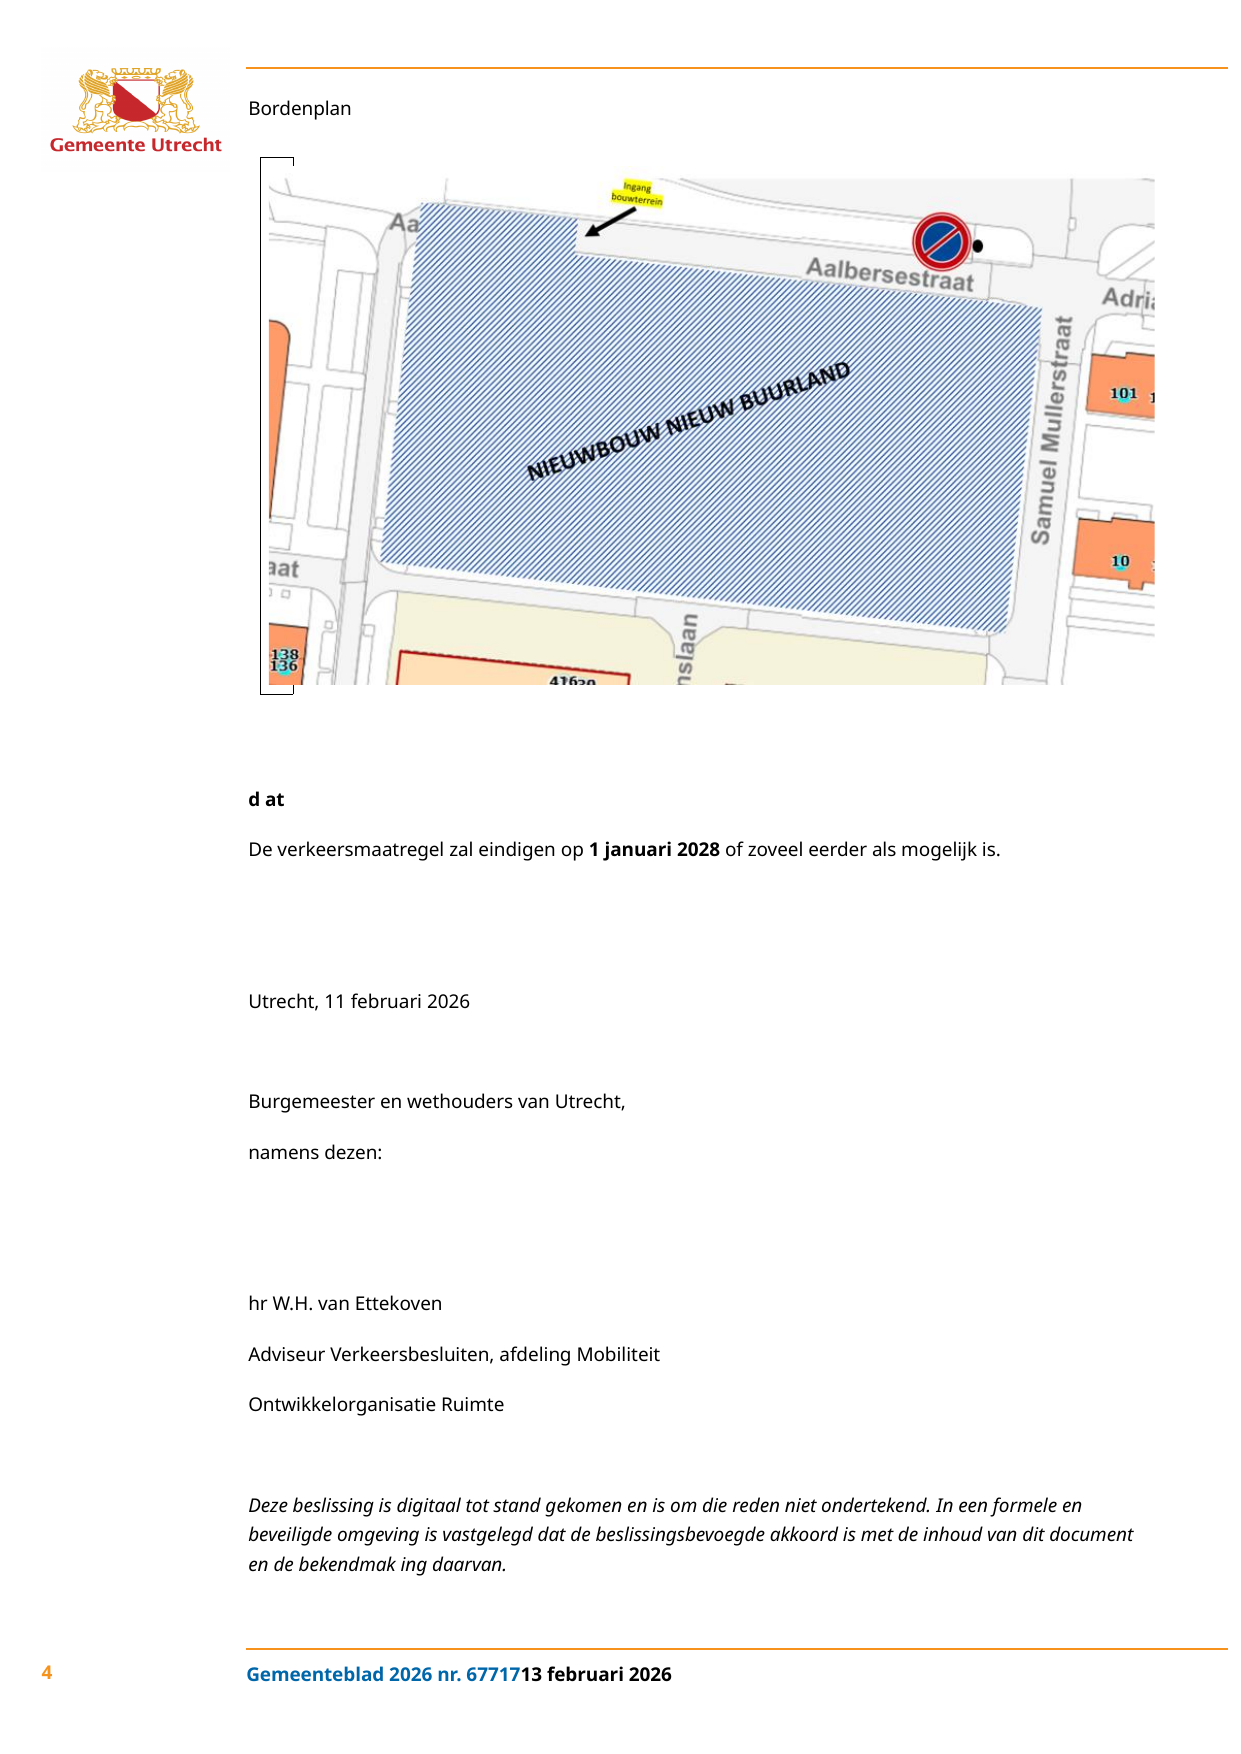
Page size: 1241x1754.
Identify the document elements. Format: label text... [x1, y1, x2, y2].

text Bordenplan [248, 95, 1152, 121]
text Burgemeester en wethouders van Utrecht, [248, 1089, 1152, 1114]
picture [268, 166, 1155, 685]
picture [41, 47, 231, 172]
text Deze beslissing is digitaal tot stand gekomen en is om die reden niet ondertekend. In een formele en beveiligde omgeving is vastgelegd dat de beslissingsbevoegde akkoord is met de inhoud van dit document en de bekendmak ing daarvan. [248, 1492, 1152, 1577]
text namens dezen: [248, 1139, 1152, 1165]
text Ontwikkelorganisatie Ruimte [248, 1391, 1152, 1417]
text d at [248, 786, 1152, 812]
text Utrecht, 11 februari 2026 [248, 988, 1152, 1013]
text hr W.H. van Ettekoven [248, 1290, 1152, 1316]
text Adviseur Verkeersbesluiten, afdeling Mobiliteit [248, 1341, 1152, 1366]
text De verkeersmaatregel zal eindigen op 1 januari 2028 of zoveel eerder als mogelijk is. [248, 837, 1152, 862]
